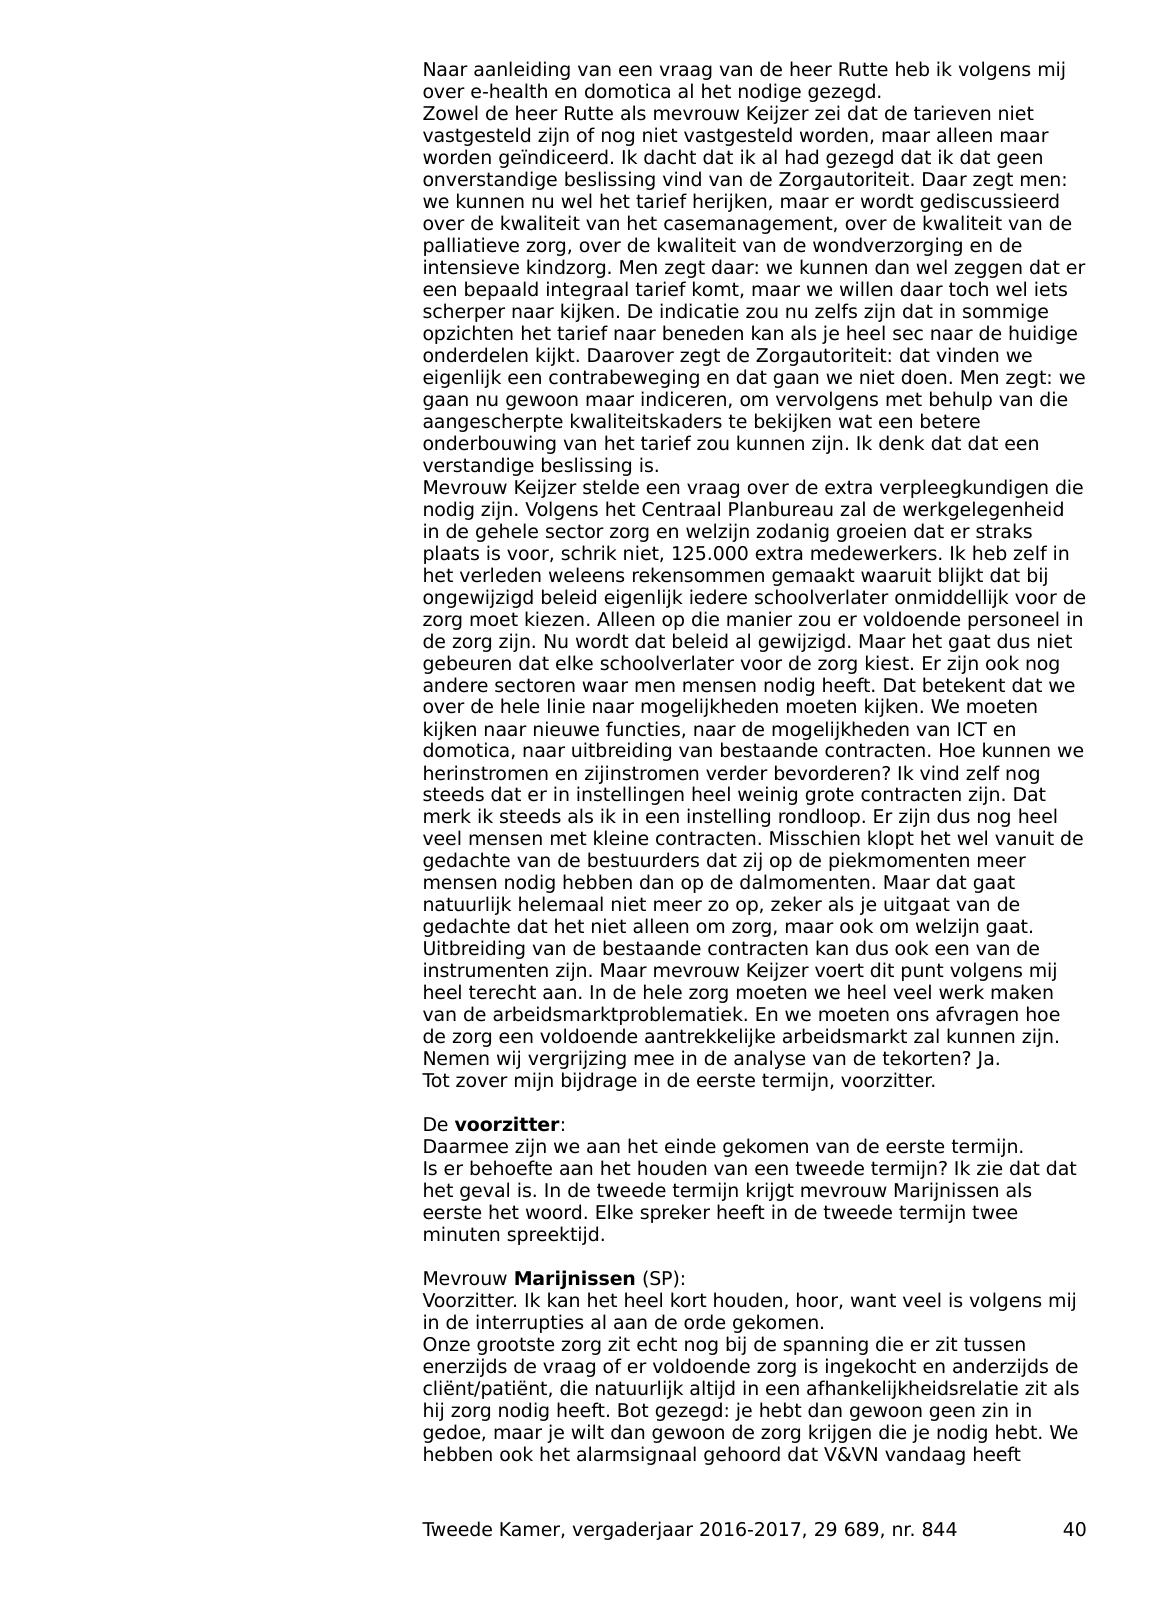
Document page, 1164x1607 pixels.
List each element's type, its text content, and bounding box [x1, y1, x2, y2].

text Naar aanleiding van een vraag van de heer Rutte heb ik volgens mij over e-health en domotica al het nodige gezegd. [422, 59, 1087, 103]
text Onze grootste zorg zit echt nog bij de spanning die er zit tussen enerzijds de vraag of er voldoende zorg is ingekocht en anderzijds de cliënt/patiënt, die natuurlijk altijd in een afhankelijkheidsrelatie zit als hij zorg nodig heeft. Bot gezegd: je hebt dan gewoon geen zin in gedoe, maar je wilt dan gewoon de zorg krijgen die je nodig hebt. We hebben ook het alarmsignaal gehoord dat V&VN vandaag heeft [422, 1334, 1087, 1466]
text Voorzitter. Ik kan het heel kort houden, hoor, want veel is volgens mij in de interrupties al aan de orde gekomen. [422, 1290, 1087, 1334]
text Tot zover mijn bijdrage in de eerste termijn, voorzitter. [422, 1070, 1087, 1092]
text Nemen wij vergrijzing mee in de analyse van de tekorten? Ja. [422, 1048, 1087, 1070]
text Mevrouw Marijnissen (SP): [422, 1268, 1087, 1290]
text Mevrouw Keijzer stelde een vraag over de extra verpleegkundigen die nodig zijn. Volgens het Centraal Planbureau zal de werkgelegenheid in de gehele sector zorg en welzijn zodanig groeien dat er straks plaats is voor, schrik niet, 125.000 extra medewerkers. Ik heb zelf in het verleden weleens rekensommen gemaakt waaruit blijkt dat bij ongewijzigd beleid eigenlijk iedere schoolverlater onmiddellijk voor de zorg moet kiezen. Alleen op die manier zou er voldoende personeel in de zorg zijn. Nu wordt dat beleid al gewijzigd. Maar het gaat dus niet gebeuren dat elke schoolverlater voor de zorg kiest. Er zijn ook nog andere sectoren waar men mensen nodig heeft. Dat betekent dat we over de hele linie naar mogelijkheden moeten kijken. We moeten kijken naar nieuwe functies, naar de mogelijkheden van ICT en domotica, naar uitbreiding van bestaande contracten. Hoe kunnen we herinstromen en zijinstromen verder bevorderen? Ik vind zelf nog steeds dat er in instellingen heel weinig grote contracten zijn. Dat merk ik steeds als ik in een instelling rondloop. Er zijn dus nog heel veel mensen met kleine contracten. Misschien klopt het wel vanuit de gedachte van de bestuurders dat zij op de piekmomenten meer mensen nodig hebben dan op de dalmomenten. Maar dat gaat natuurlijk helemaal niet meer zo op, zeker als je uitgaat van de gedachte dat het niet alleen om zorg, maar ook om welzijn gaat. Uitbreiding van de bestaande contracten kan dus ook een van de instrumenten zijn. Maar mevrouw Keijzer voert dit punt volgens mij heel terecht aan. In de hele zorg moeten we heel veel werk maken van de arbeidsmarktproblematiek. En we moeten ons afvragen hoe de zorg een voldoende aantrekkelijke arbeidsmarkt zal kunnen zijn. [422, 477, 1087, 1048]
text Zowel de heer Rutte als mevrouw Keijzer zei dat de tarieven niet vastgesteld zijn of nog niet vastgesteld worden, maar alleen maar worden geïndiceerd. Ik dacht dat ik al had gezegd dat ik dat geen onverstandige beslissing vind van de Zorgautoriteit. Daar zegt men: we kunnen nu wel het tarief herijken, maar er wordt gediscussieerd over de kwaliteit van het casemanagement, over de kwaliteit van de palliatieve zorg, over de kwaliteit van de wondverzorging en de intensieve kindzorg. Men zegt daar: we kunnen dan wel zeggen dat er een bepaald integraal tarief komt, maar we willen daar toch wel iets scherper naar kijken. De indicatie zou nu zelfs zijn dat in sommige opzichten het tarief naar beneden kan als je heel sec naar de huidige onderdelen kijkt. Daarover zegt de Zorgautoriteit: dat vinden we eigenlijk een contrabeweging en dat gaan we niet doen. Men zegt: we gaan nu gewoon maar indiceren, om vervolgens met behulp van die aangescherpte kwaliteitskaders te bekijken wat een betere onderbouwing van het tarief zou kunnen zijn. Ik denk dat dat een verstandige beslissing is. [422, 103, 1087, 477]
text Daarmee zijn we aan het einde gekomen van de eerste termijn. [422, 1136, 1087, 1158]
text Is er behoefte aan het houden van een tweede termijn? Ik zie dat dat het geval is. In de tweede termijn krijgt mevrouw Marijnissen als eerste het woord. Elke spreker heeft in de tweede termijn twee minuten spreektijd. [422, 1158, 1087, 1246]
text De voorzitter: [422, 1114, 1087, 1136]
